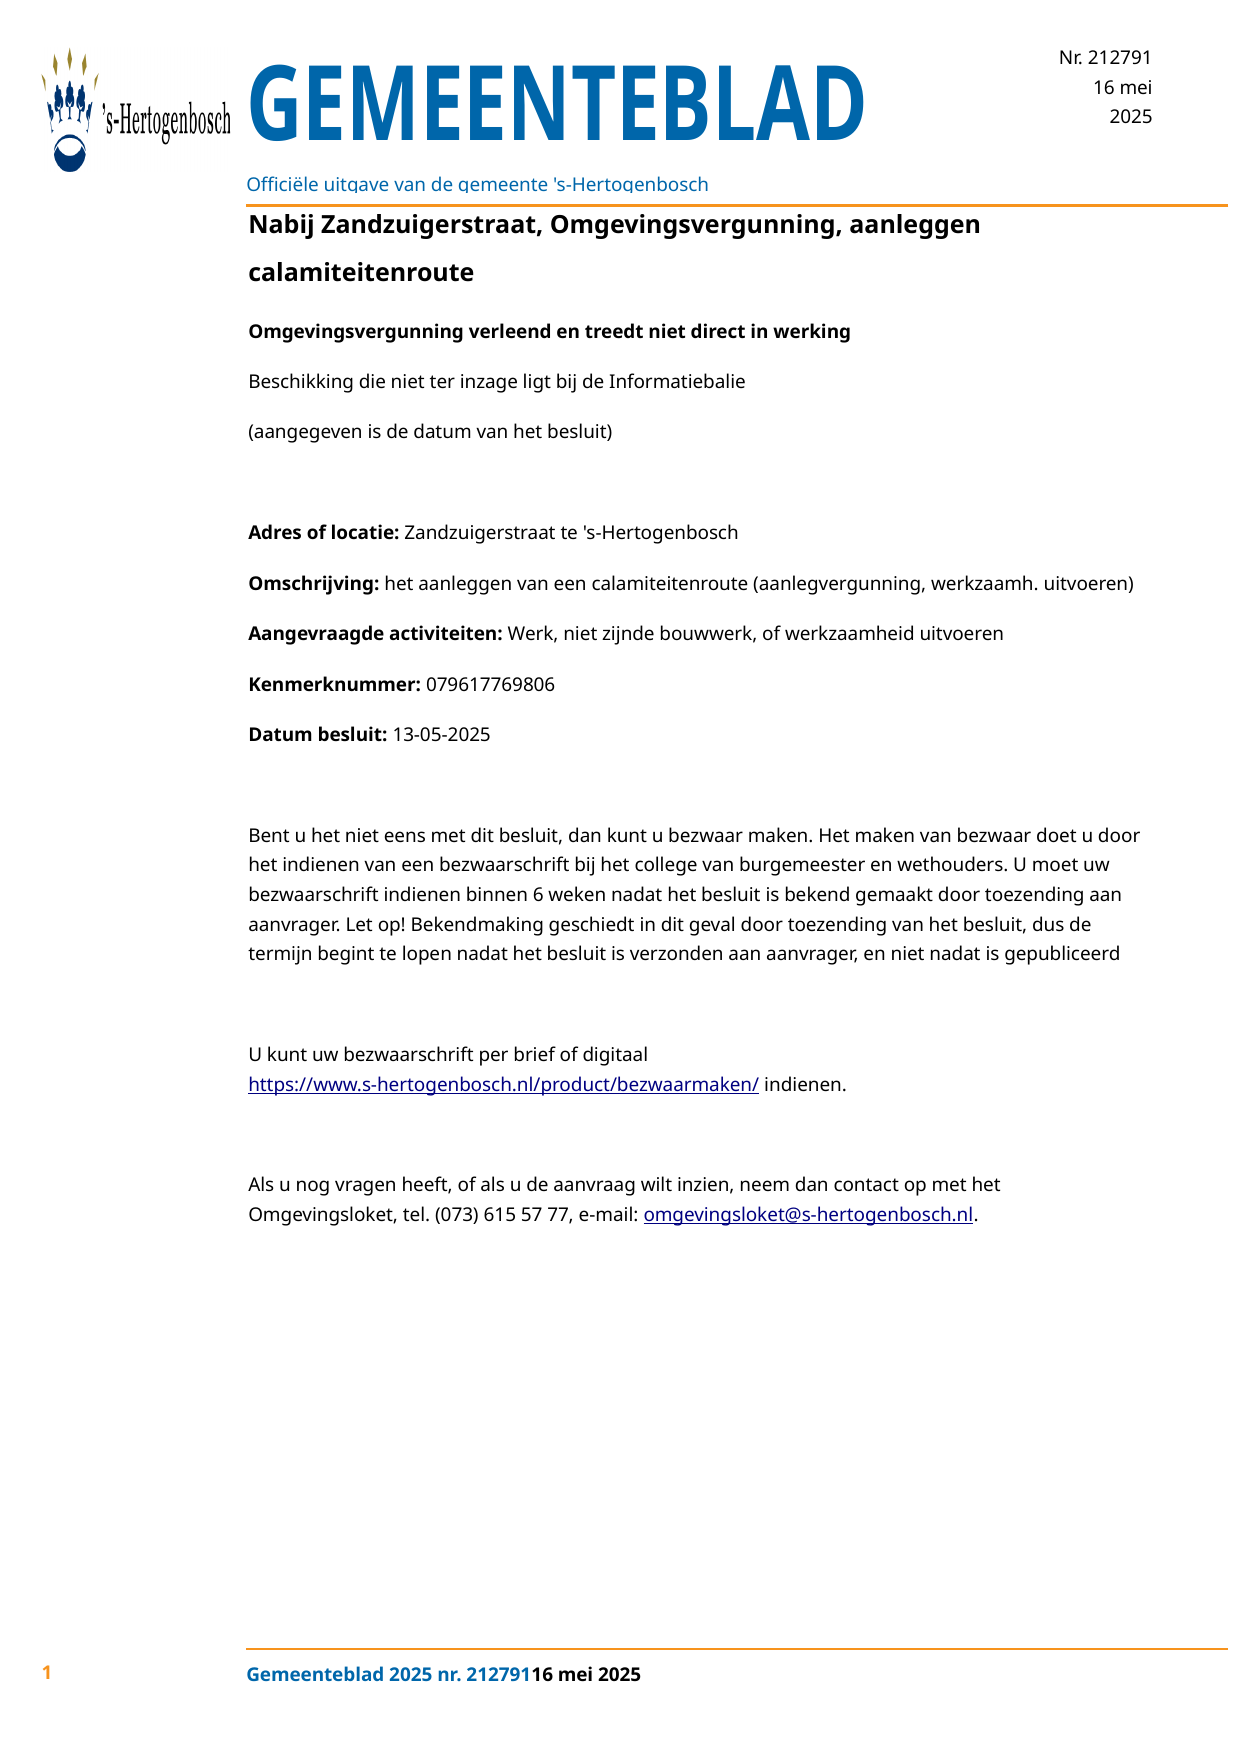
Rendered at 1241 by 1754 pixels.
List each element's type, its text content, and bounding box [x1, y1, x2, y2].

text Als u nog vragen heeft, of als u de aanvraag wilt inzien, neem dan contact op met het Omgevingsloket, tel. (073) 615 57 77, e-mail: omgevingsloket@s-hertogenbosch.nl. [248, 1172, 1152, 1227]
text Nabij Zandzuigerstraat, Omgevingsvergunning, aanleggen calamiteitenroute [248, 207, 1152, 288]
text U kunt uw bezwaarschrift per brief of digitaal https://www.s-hertogenbosch.nl/product/bezwaarmaken/ indienen. [248, 1041, 1152, 1097]
text Kenmerknummer: 079617769806 [248, 671, 1152, 697]
text Datum besluit: 13-05-2025 [248, 721, 1152, 747]
text Bent u het niet eens met dit besluit, dan kunt u bezwaar maken. Het maken van bezwaar doet u door het indienen van een bezwaarschrift bij het college van burgemeester en wethouders. U moet uw bezwaarschrift indienen binnen 6 weken nadat het besluit is bekend gemaakt door toezending aan aanvrager. Let op! Bekendmaking geschiedt in dit geval door toezending van het besluit, dus de termijn begint te lopen nadat het besluit is verzonden aan aanvrager, en niet nadat is gepubliceerd [248, 822, 1152, 966]
text Beschikking die niet ter inzage ligt bij de Informatiebalie [248, 368, 1152, 394]
text Aangevraagde activiteiten: Werk, niet zijnde bouwwerk, of werkzaamheid uitvoeren [248, 620, 1152, 646]
text Adres of locatie: Zandzuigerstraat te 's-Hertogenbosch [248, 519, 1152, 545]
text Omschrijving: het aanleggen van een calamiteitenroute (aanlegvergunning, werkzaamh. uitvoeren) [248, 570, 1152, 596]
text (aangegeven is de datum van het besluit) [248, 419, 1152, 444]
picture [41, 47, 231, 172]
text Omgevingsvergunning verleend en treedt niet direct in werking [248, 318, 1152, 344]
